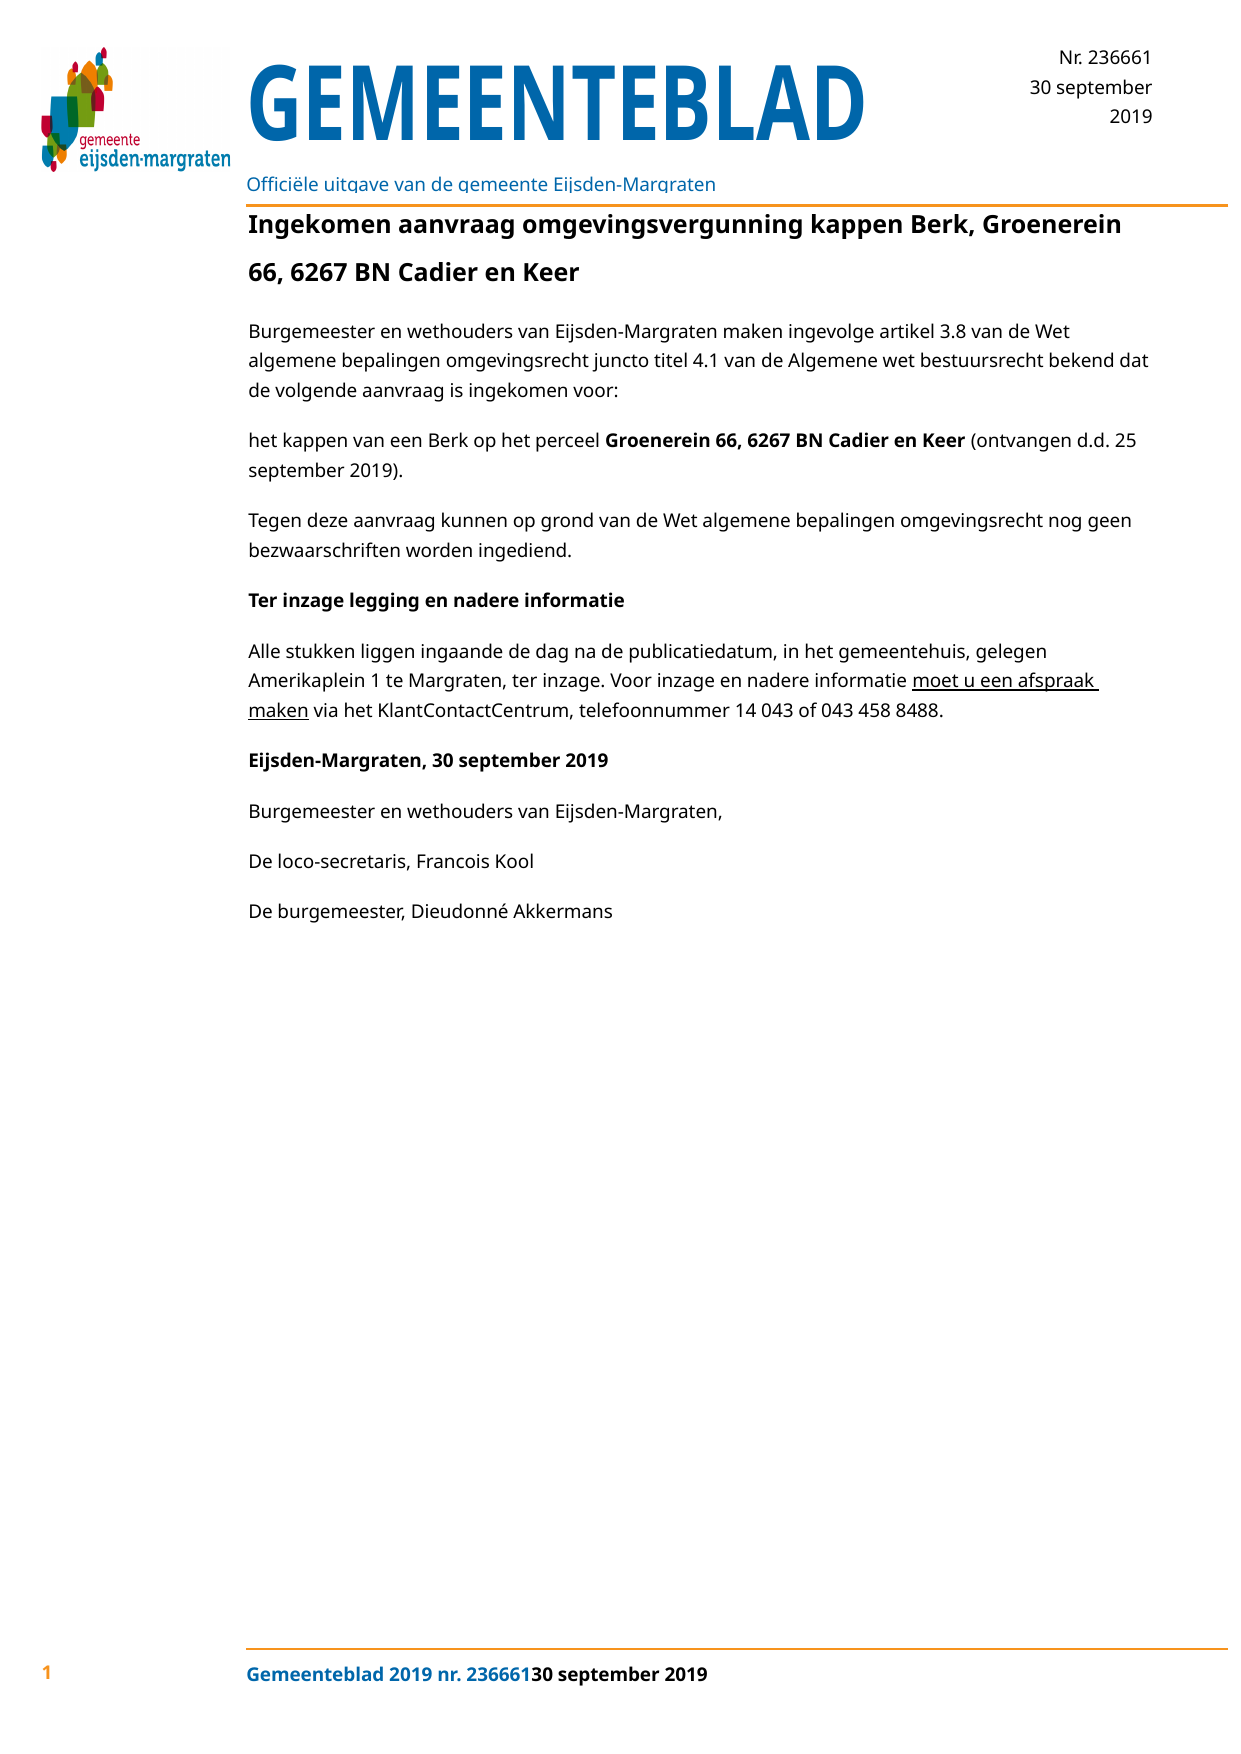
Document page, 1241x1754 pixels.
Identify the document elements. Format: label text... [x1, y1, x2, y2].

picture [41, 47, 231, 172]
text De burgemeester, Dieudonné Akkermans [248, 899, 1152, 924]
text Burgemeester en wethouders van Eijsden-Margraten maken ingevolge artikel 3.8 van de Wet algemene bepalingen omgevingsrecht juncto titel 4.1 van de Algemene wet bestuursrecht bekend dat de volgende aanvraag is ingekomen voor: [248, 318, 1152, 403]
text Eijsden-Margraten, 30 september 2019 [248, 747, 1152, 773]
text De loco-secretaris, Francois Kool [248, 848, 1152, 874]
text Tegen deze aanvraag kunnen op grond van de Wet algemene bepalingen omgevingsrecht nog geen bezwaarschriften worden ingediend. [248, 507, 1152, 563]
text het kappen van een Berk op het perceel Groenerein 66, 6267 BN Cadier en Keer (ontvangen d.d. 25 september 2019). [248, 427, 1152, 483]
text Burgemeester en wethouders van Eijsden-Margraten, [248, 798, 1152, 824]
text Ingekomen aanvraag omgevingsvergunning kappen Berk, Groenerein 66, 6267 BN Cadier en Keer [248, 207, 1152, 288]
text Alle stukken liggen ingaande de dag na de publicatiedatum, in het gemeentehuis, gelegen Amerikaplein 1 te Margraten, ter inzage. Voor inzage en nadere informatie moet u een afspraak maken via het KlantContactCentrum, telefoonnummer 14 043 of 043 458 8488. [248, 638, 1152, 723]
text Ter inzage legging en nadere informatie [248, 587, 1152, 613]
